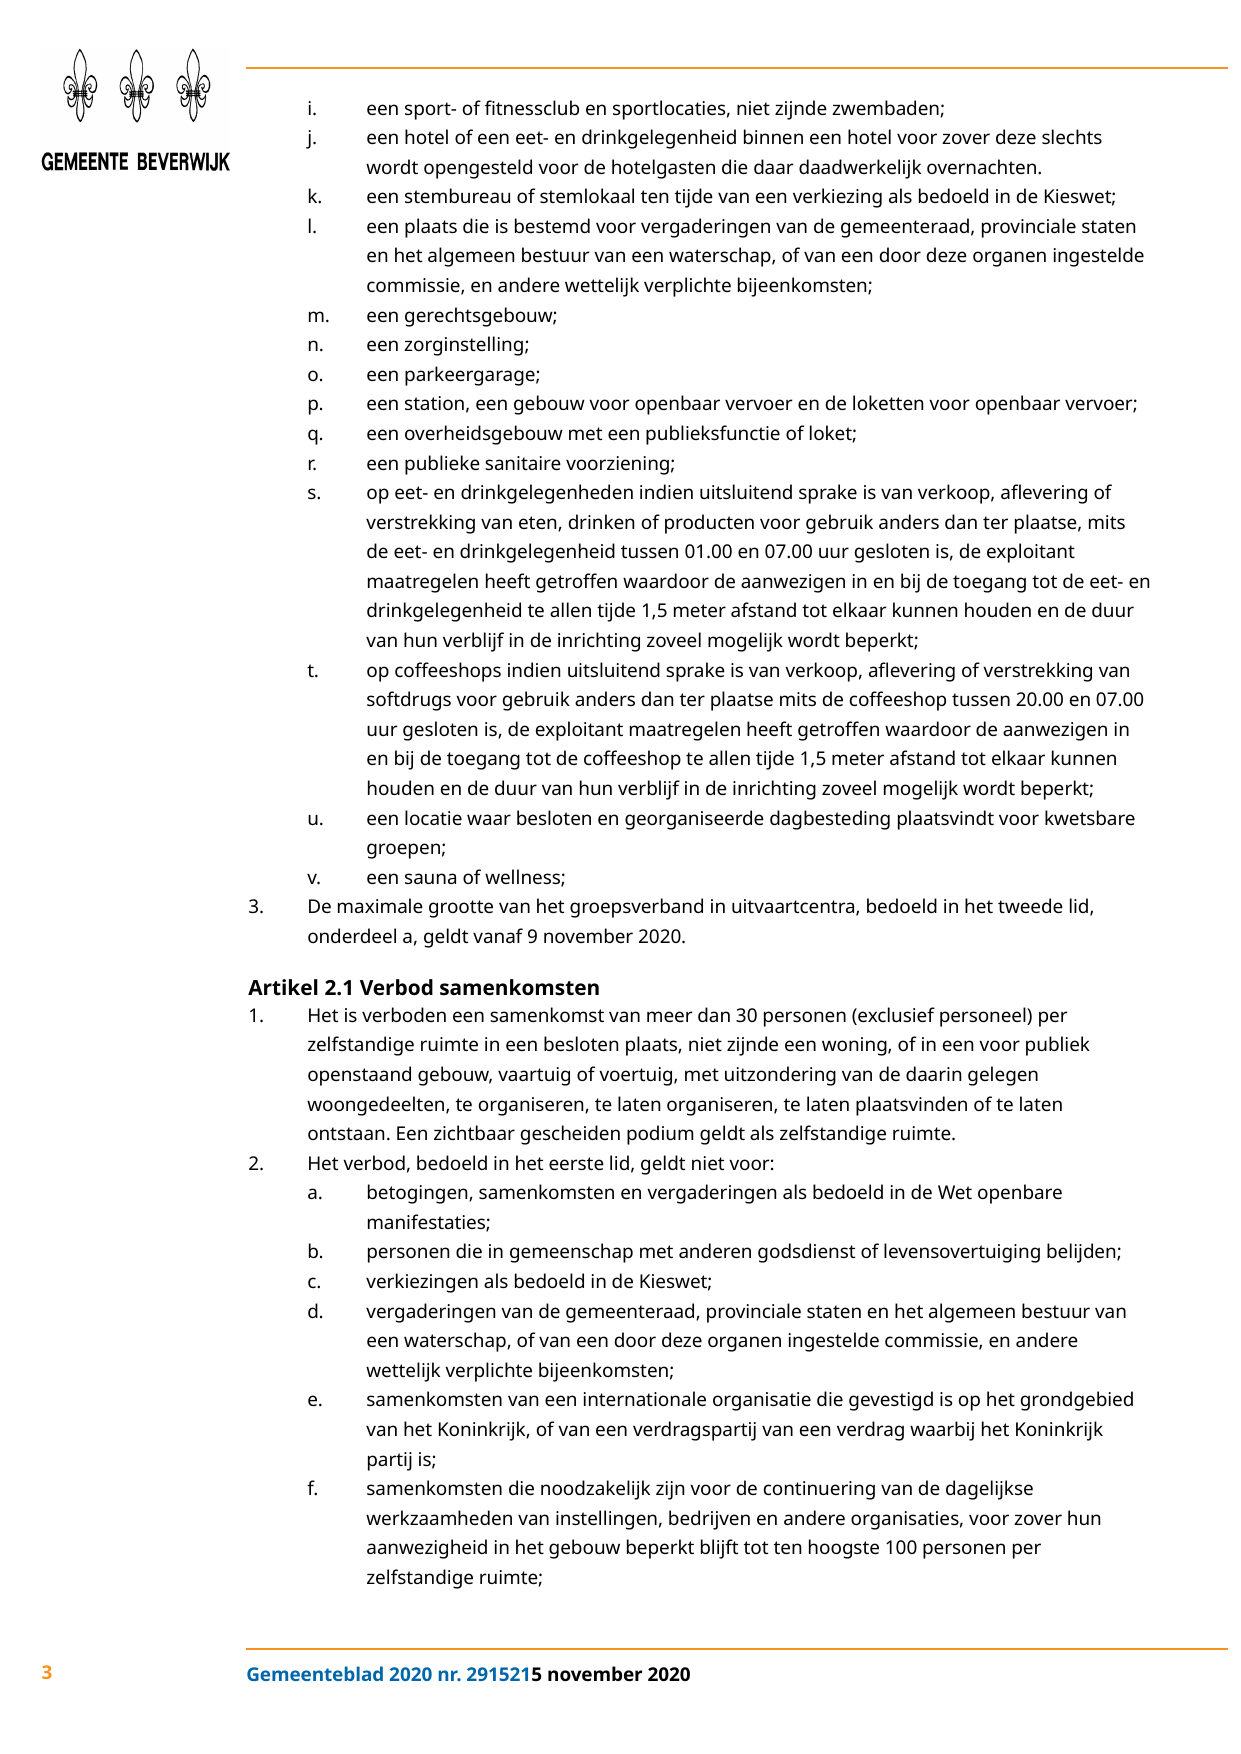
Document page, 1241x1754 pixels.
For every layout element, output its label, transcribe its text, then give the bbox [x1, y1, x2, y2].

list samenkomsten die noodzakelijk zijn voor de continuering van de dagelijkse werkzaamheden van instellingen, bedrijven en andere organisaties, voor zover hun aanwezigheid in het gebouw beperkt blijft tot ten hoogste 100 personen per zelfstandige ruimte; [307, 1475, 1152, 1590]
list een parkeergarage; [307, 361, 1152, 387]
list een zorginstelling; [307, 331, 1152, 357]
list op eet- en drinkgelegenheden indien uitsluitend sprake is van verkoop, aflevering of verstrekking van eten, drinken of producten voor gebruik anders dan ter plaatse, mits de eet- en drinkgelegenheid tussen 01.00 en 07.00 uur gesloten is, de exploitant maatregelen heeft getroffen waardoor de aanwezigen in en bij de toegang tot de eet- en drinkgelegenheid te allen tijde 1,5 meter afstand tot elkaar kunnen houden en de duur van hun verblijf in de inrichting zoveel mogelijk wordt beperkt; [307, 479, 1152, 653]
list betogingen, samenkomsten en vergaderingen als bedoeld in de Wet openbare manifestaties; [307, 1179, 1152, 1235]
text Artikel 2.1 Verbod samenkomsten [248, 973, 1152, 1002]
list een gerechtsgebouw; [307, 302, 1152, 328]
list een locatie waar besloten en georganiseerde dagbesteding plaatsvindt voor kwetsbare groepen; [307, 805, 1152, 860]
list samenkomsten van een internationale organisatie die gevestigd is op het grondgebied van het Koninkrijk, of van een verdragspartij van een verdrag waarbij het Koninkrijk partij is; [307, 1387, 1152, 1471]
list verkiezingen als bedoeld in de Kieswet; [307, 1268, 1152, 1294]
list een sauna of wellness; [307, 864, 1152, 890]
list op coffeeshops indien uitsluitend sprake is van verkoop, aflevering of verstrekking van softdrugs voor gebruik anders dan ter plaatse mits de coffeeshop tussen 20.00 en 07.00 uur gesloten is, de exploitant maatregelen heeft getroffen waardoor de aanwezigen in en bij de toegang tot de coffeeshop te allen tijde 1,5 meter afstand tot elkaar kunnen houden en de duur van hun verblijf in de inrichting zoveel mogelijk wordt beperkt; [307, 657, 1152, 801]
list vergaderingen van de gemeenteraad, provinciale staten en het algemeen bestuur van een waterschap, of van een door deze organen ingestelde commissie, en andere wettelijk verplichte bijeenkomsten; [307, 1298, 1152, 1383]
list een stembureau of stemlokaal ten tijde van een verkiezing als bedoeld in de Kieswet; [307, 183, 1152, 209]
list De maximale grootte van het groepsverband in uitvaartcentra, bedoeld in het tweede lid, onderdeel a, geldt vanaf 9 november 2020. [248, 893, 1152, 949]
list een publieke sanitaire voorziening; [307, 450, 1152, 476]
list personen die in gemeenschap met anderen godsdienst of levensovertuiging belijden; [307, 1239, 1152, 1264]
list Het is verboden een samenkomst van meer dan 30 personen (exclusief personeel) per zelfstandige ruimte in een besloten plaats, niet zijnde een woning, of in een voor publiek openstaand gebouw, vaartuig of voertuig, met uitzondering van de daarin gelegen woongedeelten, te organiseren, te laten organiseren, te laten plaatsvinden of te laten ontstaan. Een zichtbaar gescheiden podium geldt als zelfstandige ruimte. [248, 1002, 1152, 1146]
list een overheidsgebouw met een publieksfunctie of loket; [307, 420, 1152, 446]
list een plaats die is bestemd voor vergaderingen van de gemeenteraad, provinciale staten en het algemeen bestuur van een waterschap, of van een door deze organen ingestelde commissie, en andere wettelijk verplichte bijeenkomsten; [307, 213, 1152, 298]
list een station, een gebouw voor openbaar vervoer en de loketten voor openbaar vervoer; [307, 391, 1152, 416]
picture [41, 47, 231, 172]
list Het verbod, bedoeld in het eerste lid, geldt niet voor: [248, 1150, 1152, 1176]
list een hotel of een eet- en drinkgelegenheid binnen een hotel voor zover deze slechts wordt opengesteld voor de hotelgasten die daar daadwerkelijk overnachten. [307, 124, 1152, 180]
list een sport- of fitnessclub en sportlocaties, niet zijnde zwembaden; [307, 95, 1152, 121]
